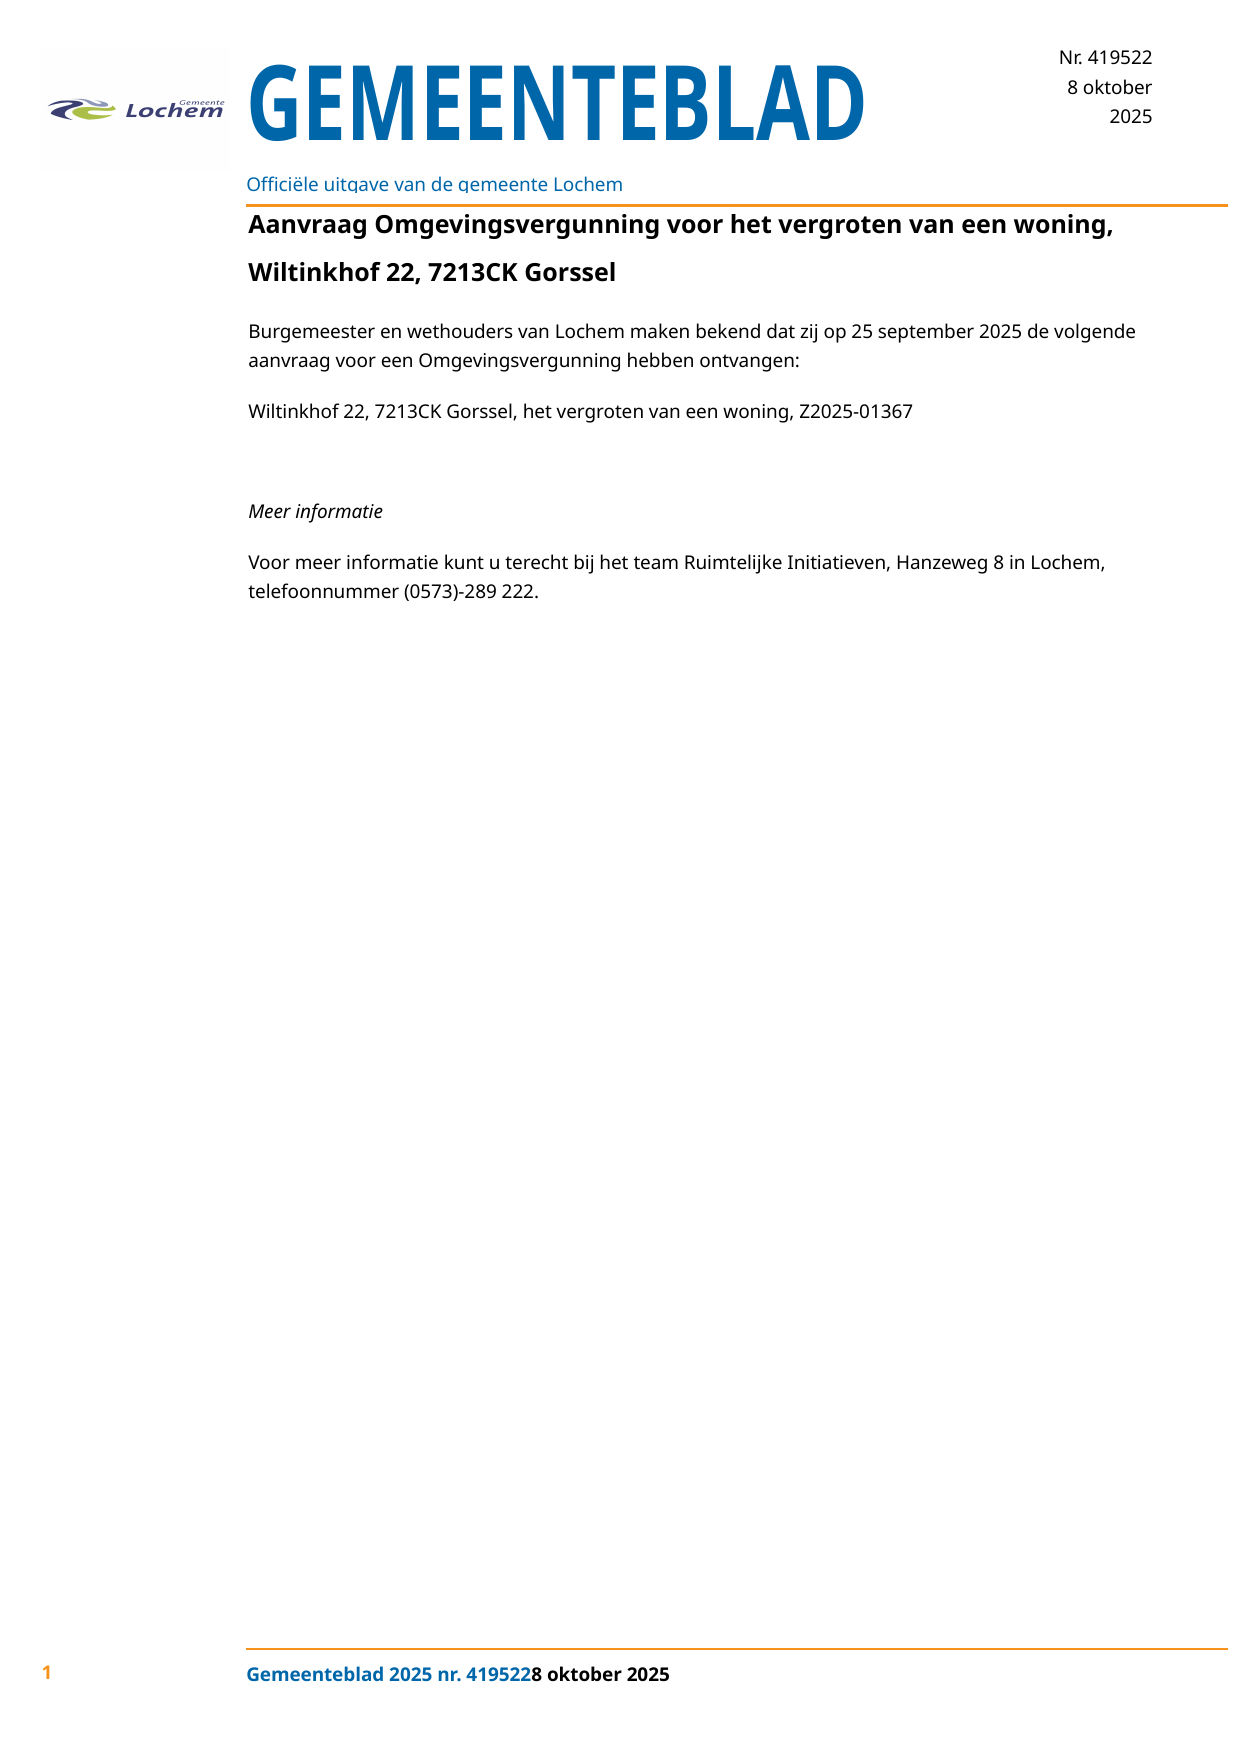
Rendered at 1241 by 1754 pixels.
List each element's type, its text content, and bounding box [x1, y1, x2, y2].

text Wiltinkhof 22, 7213CK Gorssel, het vergroten van een woning, Z2025-01367 [248, 398, 1152, 424]
text Voor meer informatie kunt u terecht bij het team Ruimtelijke Initiatieven, Hanzeweg 8 in Lochem, telefoonnummer (0573)-289 222. [248, 549, 1152, 604]
text Meer informatie [248, 499, 1152, 524]
text Burgemeester en wethouders van Lochem maken bekend dat zij op 25 september 2025 de volgende aanvraag voor een Omgevingsvergunning hebben ontvangen: [248, 318, 1152, 373]
text Aanvraag Omgevingsvergunning voor het vergroten van een woning, Wiltinkhof 22, 7213CK Gorssel [248, 207, 1152, 288]
picture [41, 47, 231, 172]
